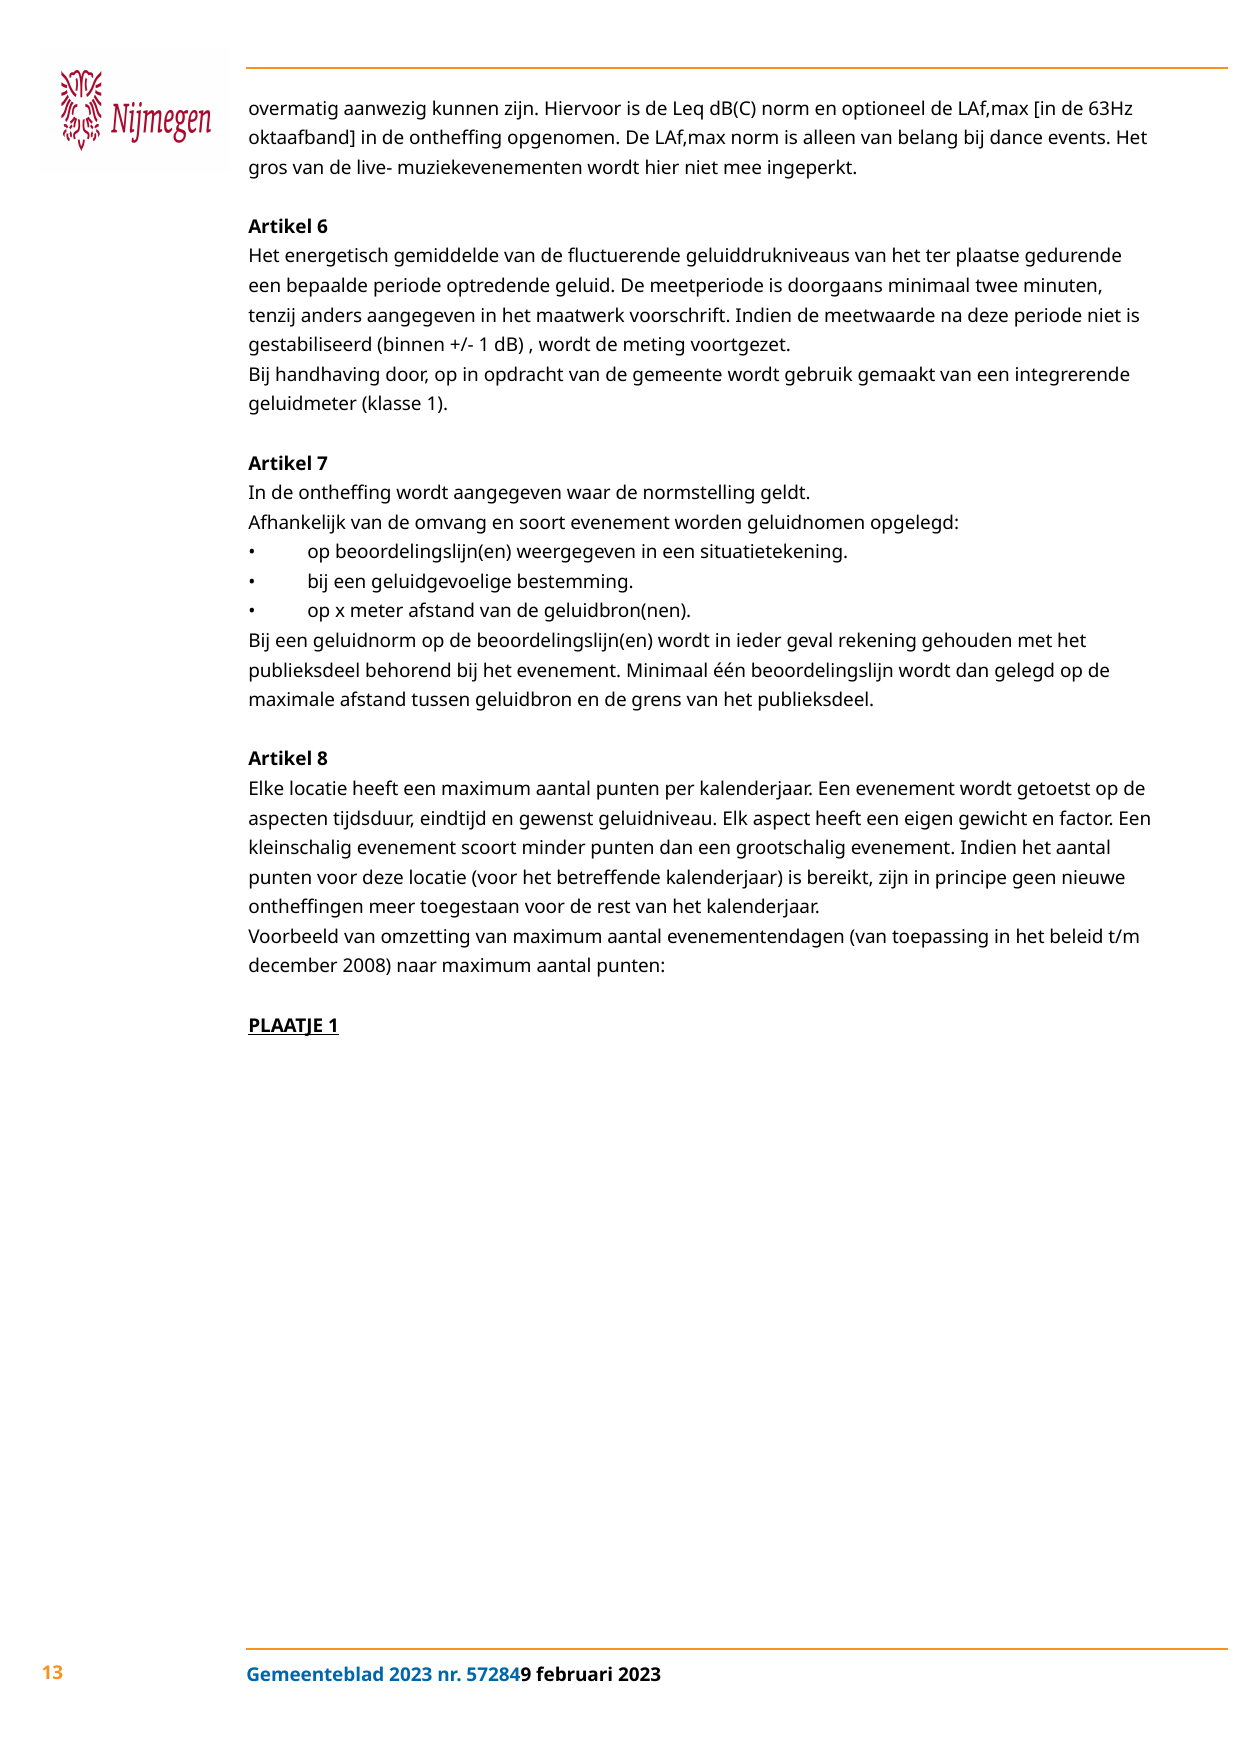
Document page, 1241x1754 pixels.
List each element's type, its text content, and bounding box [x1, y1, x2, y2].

text Elke locatie heeft een maximum aantal punten per kalenderjaar. Een evenement wordt getoetst op de aspecten tijdsduur, eindtijd en gewenst geluidniveau. Elk aspect heeft een eigen gewicht en factor. Een kleinschalig evenement scoort minder punten dan een grootschalig evenement. Indien het aantal punten voor deze locatie (voor het betreffende kalenderjaar) is bereikt, zijn in principe geen nieuwe ontheffingen meer toegestaan voor de rest van het kalenderjaar. [248, 775, 1152, 919]
text Voorbeeld van omzetting van maximum aantal evenementendagen (van toepassing in het beleid t/m december 2008) naar maximum aantal punten: [248, 923, 1152, 978]
text Bij handhaving door, op in opdracht van de gemeente wordt gebruik gemaakt van een integrerende geluidmeter (klasse 1). [248, 361, 1152, 416]
text In de ontheffing wordt aangegeven waar de normstelling geldt. [248, 479, 1152, 505]
picture [41, 47, 231, 172]
text overmatig aanwezig kunnen zijn. Hiervoor is de Leq dB(C) norm en optioneel de LAf,max [in de 63Hz oktaafband] in de ontheffing opgenomen. De LAf,max norm is alleen van belang bij dance events. Het gros van de live- muziekevenementen wordt hier niet mee ingeperkt. [248, 95, 1152, 180]
text Het energetisch gemiddelde van de fluctuerende geluiddrukniveaus van het ter plaatse gedurende een bepaalde periode optredende geluid. De meetperiode is doorgaans minimaal twee minuten, tenzij anders aangegeven in het maatwerk voorschrift. Indien de meetwaarde na deze periode niet is gestabiliseerd (binnen +/- 1 dB) , wordt de meting voortgezet. [248, 243, 1152, 357]
text Artikel 6 [248, 213, 1152, 239]
list bij een geluidgevoelige bestemming. [248, 568, 1152, 594]
text Artikel 7 [248, 450, 1152, 476]
text PLAATJE 1 [248, 1012, 1152, 1038]
list op x meter afstand van de geluidbron(nen). [248, 598, 1152, 623]
text Afhankelijk van de omvang en soort evenement worden geluidnomen opgelegd: [248, 509, 1152, 535]
list op beoordelingslijn(en) weergegeven in een situatietekening. [248, 538, 1152, 564]
text Artikel 8 [248, 746, 1152, 771]
text Bij een geluidnorm op de beoordelingslijn(en) wordt in ieder geval rekening gehouden met het publieksdeel behorend bij het evenement. Minimaal één beoordelingslijn wordt dan gelegd op de maximale afstand tussen geluidbron en de grens van het publieksdeel. [248, 627, 1152, 712]
